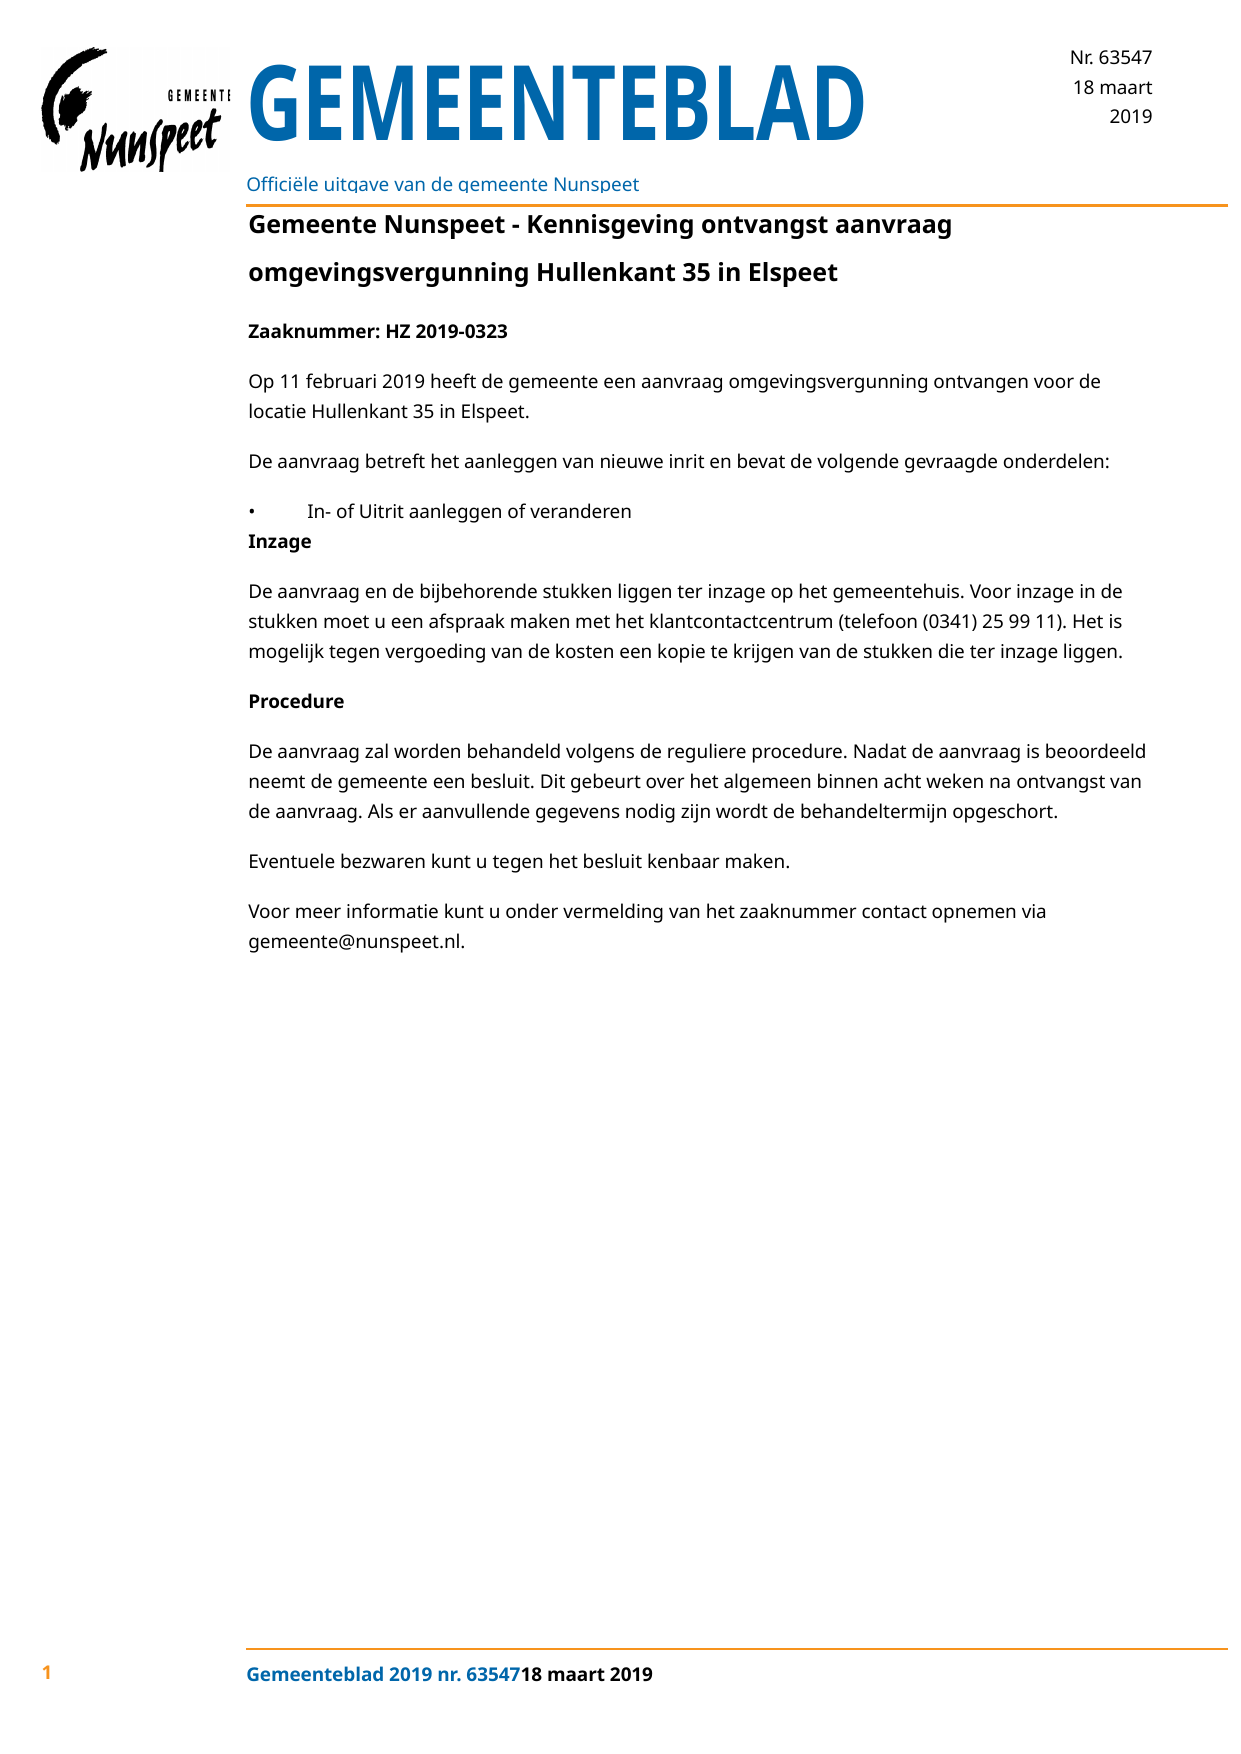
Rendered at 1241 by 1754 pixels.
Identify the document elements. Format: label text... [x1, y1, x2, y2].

list In- of Uitrit aanleggen of veranderen [248, 499, 1152, 524]
text Gemeente Nunspeet - Kennisgeving ontvangst aanvraag omgevingsvergunning Hullenkant 35 in Elspeet [248, 207, 1152, 288]
text Procedure [248, 688, 1152, 714]
text Op 11 februari 2019 heeft de gemeente een aanvraag omgevingsvergunning ontvangen voor de locatie Hullenkant 35 in Elspeet. [248, 368, 1152, 424]
text Voor meer informatie kunt u onder vermelding van het zaaknummer contact opnemen via gemeente@nunspeet.nl. [248, 899, 1152, 954]
text Zaaknummer: HZ 2019-0323 [248, 318, 1152, 344]
text De aanvraag zal worden behandeld volgens de reguliere procedure. Nadat de aanvraag is beoordeeld neemt de gemeente een besluit. Dit gebeurt over het algemeen binnen acht weken na ontvangst van de aanvraag. Als er aanvullende gegevens nodig zijn wordt de behandeltermijn opgeschort. [248, 739, 1152, 824]
text Inzage [248, 528, 1152, 554]
text Eventuele bezwaren kunt u tegen het besluit kenbaar maken. [248, 848, 1152, 874]
text De aanvraag betreft het aanleggen van nieuwe inrit en bevat de volgende gevraagde onderdelen: [248, 448, 1152, 474]
text De aanvraag en de bijbehorende stukken liggen ter inzage op het gemeentehuis. Voor inzage in de stukken moet u een afspraak maken met het klantcontactcentrum (telefoon (0341) 25 99 11). Het is mogelijk tegen vergoeding van de kosten een kopie te krijgen van de stukken die ter inzage liggen. [248, 579, 1152, 664]
picture [41, 47, 231, 172]
